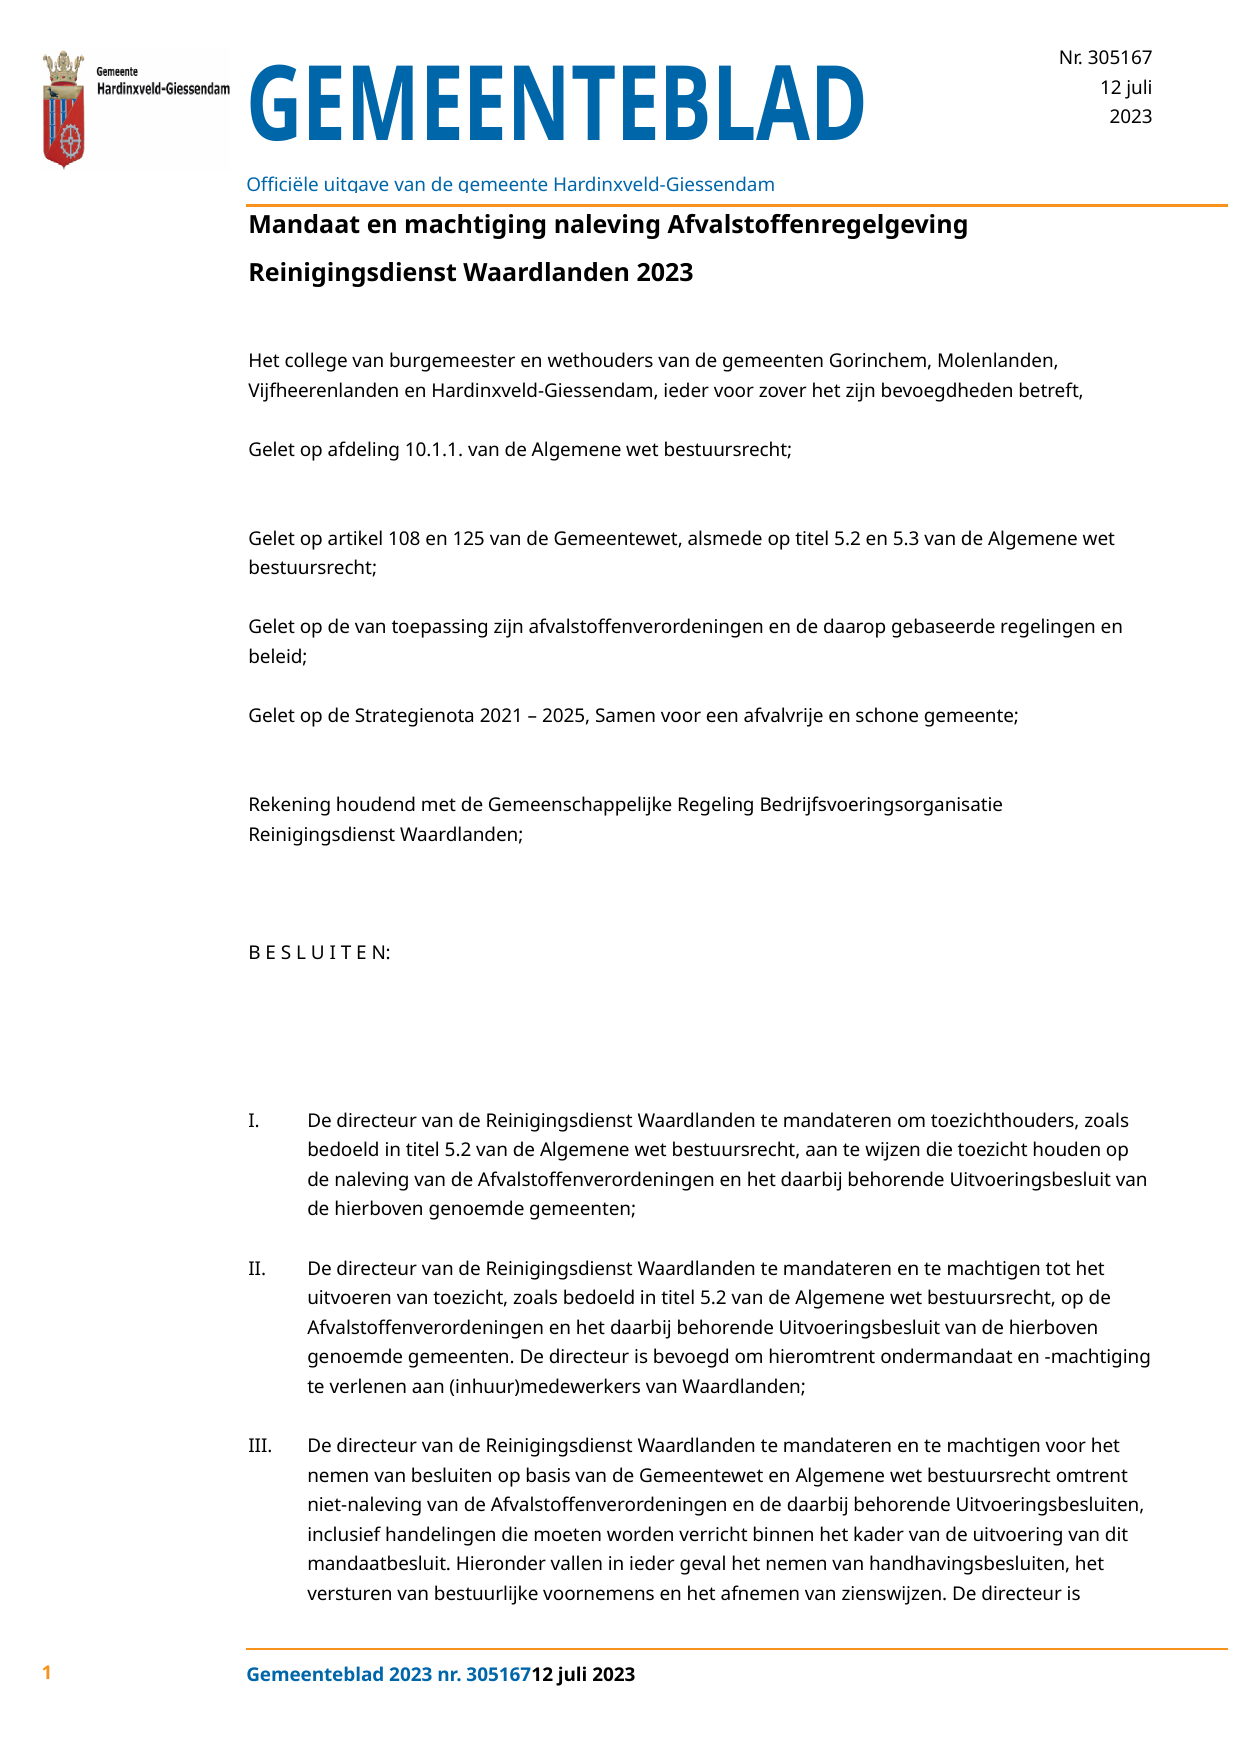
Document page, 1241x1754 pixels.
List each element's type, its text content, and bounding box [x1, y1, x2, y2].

picture [41, 47, 231, 172]
text Gelet op de van toepassing zijn afvalstoffenverordeningen en de daarop gebaseerde regelingen en beleid; [248, 614, 1152, 669]
list De directeur van de Reinigingsdienst Waardlanden te mandateren en te machtigen voor het nemen van besluiten op basis van de Gemeentewet en Algemene wet bestuursrecht omtrent niet-naleving van de Afvalstoffenverordeningen en de daarbij behorende Uitvoeringsbesluiten, inclusief handelingen die moeten worden verricht binnen het kader van de uitvoering van dit mandaatbesluit. Hieronder vallen in ieder geval het nemen van handhavingsbesluiten, het versturen van bestuurlijke voornemens en het afnemen van zienswijzen. De directeur is [248, 1432, 1152, 1606]
text Mandaat en machtiging naleving Afvalstoffenregelgeving Reinigingsdienst Waardlanden 2023 [248, 207, 1152, 288]
text Gelet op afdeling 10.1.1. van de Algemene wet bestuursrecht; [248, 436, 1152, 462]
text B E S L U I T E N: [248, 939, 1152, 965]
text Gelet op artikel 108 en 125 van de Gemeentewet, alsmede op titel 5.2 en 5.3 van de Algemene wet bestuursrecht; [248, 525, 1152, 580]
text Rekening houdend met de Gemeenschappelijke Regeling Bedrijfsvoeringsorganisatie Reinigingsdienst Waardlanden; [248, 791, 1152, 847]
text Gelet op de Strategienota 2021 – 2025, Samen voor een afvalvrije en schone gemeente; [248, 702, 1152, 728]
list De directeur van de Reinigingsdienst Waardlanden te mandateren en te machtigen tot het uitvoeren van toezicht, zoals bedoeld in titel 5.2 van de Algemene wet bestuursrecht, op de Afvalstoffenverordeningen en het daarbij behorende Uitvoeringsbesluit van de hierboven genoemde gemeenten. De directeur is bevoegd om hieromtrent ondermandaat en -machtiging te verlenen aan (inhuur)medewerkers van Waardlanden; [248, 1255, 1152, 1399]
text Het college van burgemeester en wethouders van de gemeenten Gorinchem, Molenlanden, Vijfheerenlanden en Hardinxveld-Giessendam, ieder voor zover het zijn bevoegdheden betreft, [248, 347, 1152, 403]
list De directeur van de Reinigingsdienst Waardlanden te mandateren om toezichthouders, zoals bedoeld in titel 5.2 van de Algemene wet bestuursrecht, aan te wijzen die toezicht houden op de naleving van de Afvalstoffenverordeningen en het daarbij behorende Uitvoeringsbesluit van de hierboven genoemde gemeenten; [248, 1107, 1152, 1221]
